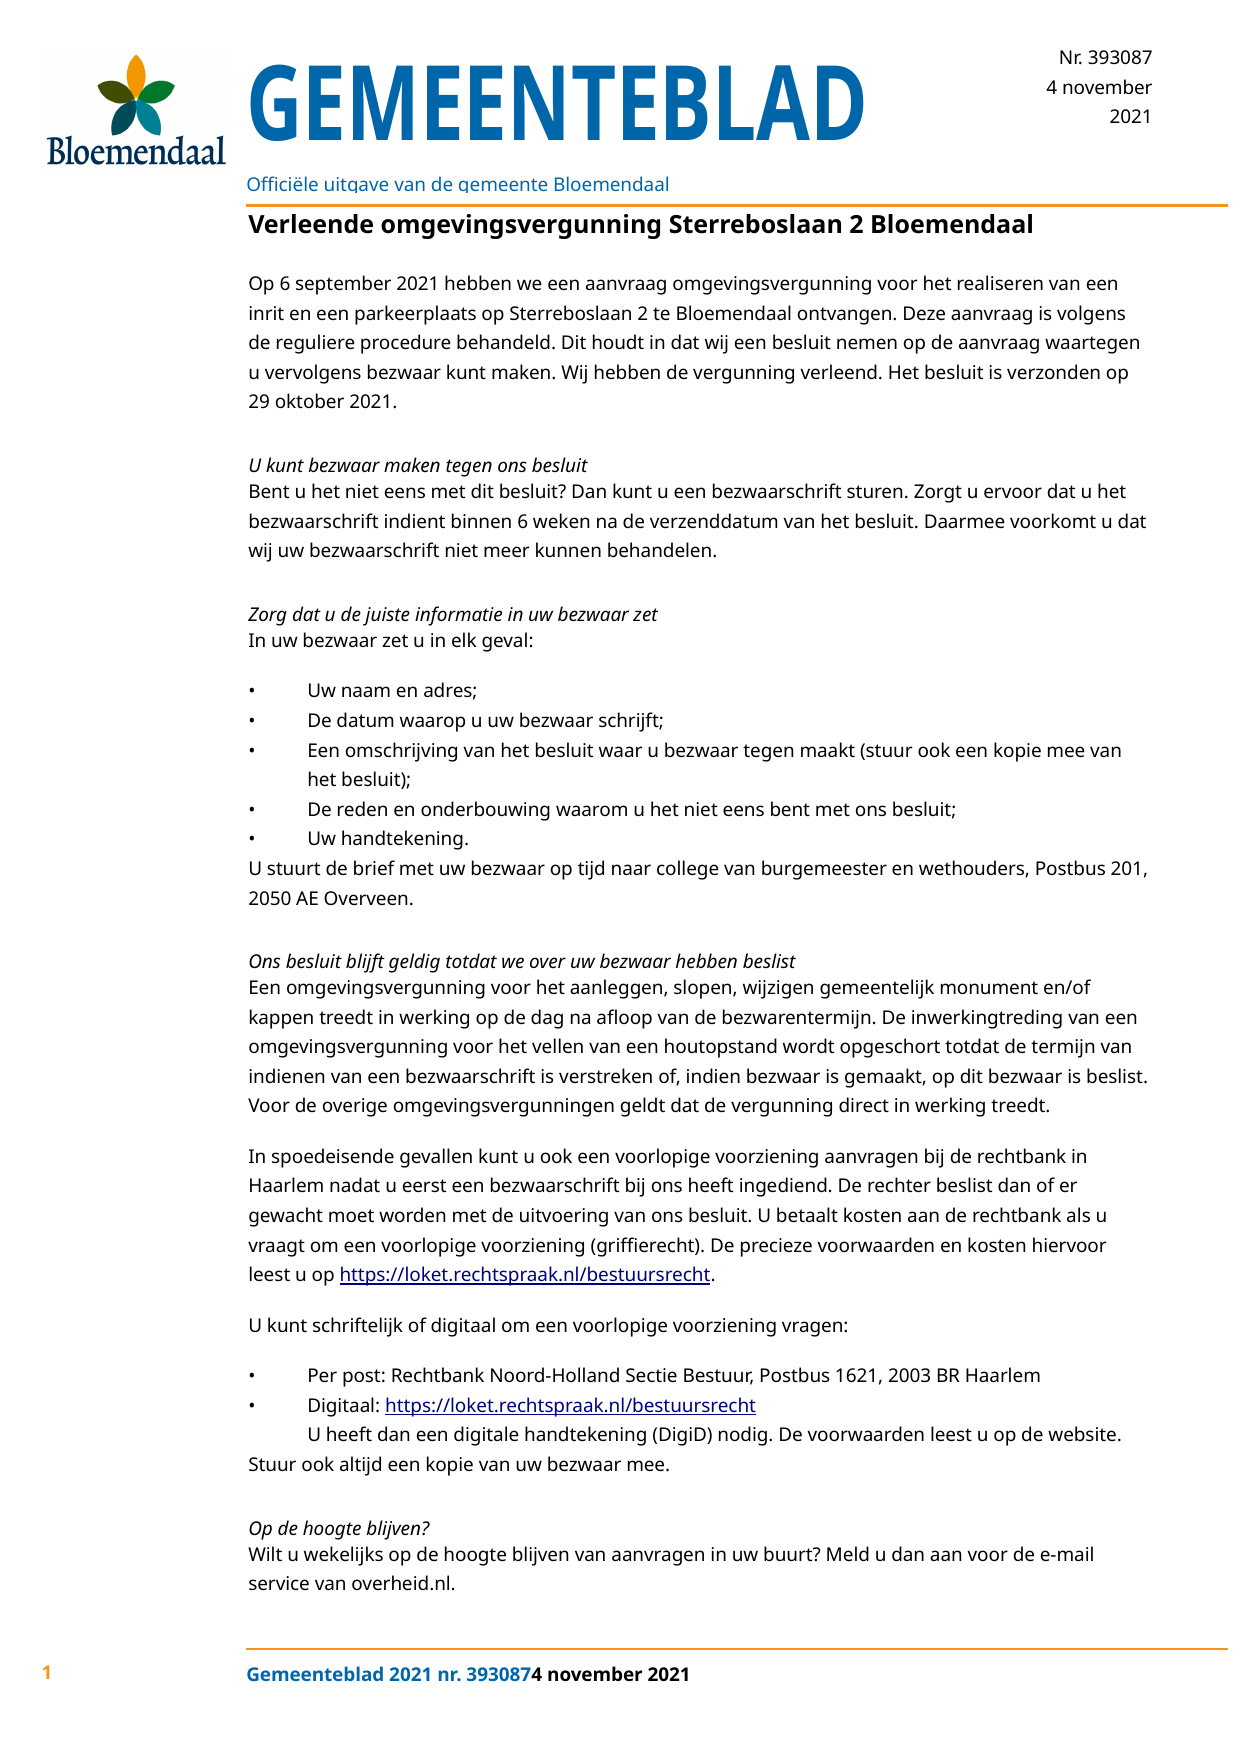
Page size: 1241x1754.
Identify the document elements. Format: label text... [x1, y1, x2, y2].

text Bent u het niet eens met dit besluit? Dan kunt u een bezwaarschrift sturen. Zorgt u ervoor dat u het bezwaarschrift indient binnen 6 weken na de verzenddatum van het besluit. Daarmee voorkomt u dat wij uw bezwaarschrift niet meer kunnen behandelen. [248, 478, 1152, 563]
list De reden en onderbouwing waarom u het niet eens bent met ons besluit; [248, 796, 1152, 822]
text Wilt u wekelijks op de hoogte blijven van aanvragen in uw buurt? Meld u dan aan voor de e-mail service van overheid.nl. [248, 1541, 1152, 1596]
text U stuurt de brief met uw bezwaar op tijd naar college van burgemeester en wethouders, Postbus 201, 2050 AE Overveen. [248, 855, 1152, 910]
list De datum waarop u uw bezwaar schrijft; [248, 707, 1152, 733]
list Digitaal: https://loket.rechtspraak.nl/bestuursrecht [248, 1392, 1152, 1418]
text U kunt bezwaar maken tegen ons besluit [248, 453, 1152, 478]
list U heeft dan een digitale handtekening (DigiD) nodig. De voorwaarden leest u op de website. [248, 1421, 1152, 1447]
text Op de hoogte blijven? [248, 1515, 1152, 1541]
text In uw bezwaar zet u in elk geval: [248, 627, 1152, 653]
text Een omgevingsvergunning voor het aanleggen, slopen, wijzigen gemeentelijk monument en/of kappen treedt in werking op de dag na afloop van de bezwarentermijn. De inwerkingtreding van een omgevingsvergunning voor het vellen van een houtopstand wordt opgeschort totdat de termijn van indienen van een bezwaarschrift is verstreken of, indien bezwaar is gemaakt, op dit bezwaar is beslist. Voor de overige omgevingsvergunningen geldt dat de vergunning direct in werking treedt. [248, 974, 1152, 1118]
list Per post: Rechtbank Noord-Holland Sectie Bestuur, Postbus 1621, 2003 BR Haarlem [248, 1362, 1152, 1388]
text Verleende omgevingsvergunning Sterreboslaan 2 Bloemendaal [248, 207, 1152, 241]
text Op 6 september 2021 hebben we een aanvraag omgevingsvergunning voor het realiseren van een inrit en een parkeerplaats op Sterreboslaan 2 te Bloemendaal ontvangen. Deze aanvraag is volgens de reguliere procedure behandeld. Dit houdt in dat wij een besluit nemen op de aanvraag waartegen u vervolgens bezwaar kunt maken. Wij hebben de vergunning verleend. Het besluit is verzonden op 29 oktober 2021. [248, 270, 1152, 414]
text Ons besluit blijft geldig totdat we over uw bezwaar hebben beslist [248, 949, 1152, 974]
list Uw naam en adres; [248, 678, 1152, 703]
text Stuur ook altijd een kopie van uw bezwaar mee. [248, 1451, 1152, 1477]
text U kunt schriftelijk of digitaal om een voorlopige voorziening vragen: [248, 1312, 1152, 1338]
list Een omschrijving van het besluit waar u bezwaar tegen maakt (stuur ook een kopie mee van het besluit); [248, 737, 1152, 792]
text Zorg dat u de juiste informatie in uw bezwaar zet [248, 601, 1152, 627]
list Uw handtekening. [248, 826, 1152, 851]
picture [41, 47, 231, 172]
text In spoedeisende gevallen kunt u ook een voorlopige voorziening aanvragen bij de rechtbank in Haarlem nadat u eerst een bezwaarschrift bij ons heeft ingediend. De rechter beslist dan of er gewacht moet worden met de uitvoering van ons besluit. U betaalt kosten aan de rechtbank als u vraagt om een voorlopige voorziening (griffierecht). De precieze voorwaarden en kosten hiervoor leest u op https://loket.rechtspraak.nl/bestuursrecht. [248, 1143, 1152, 1287]
